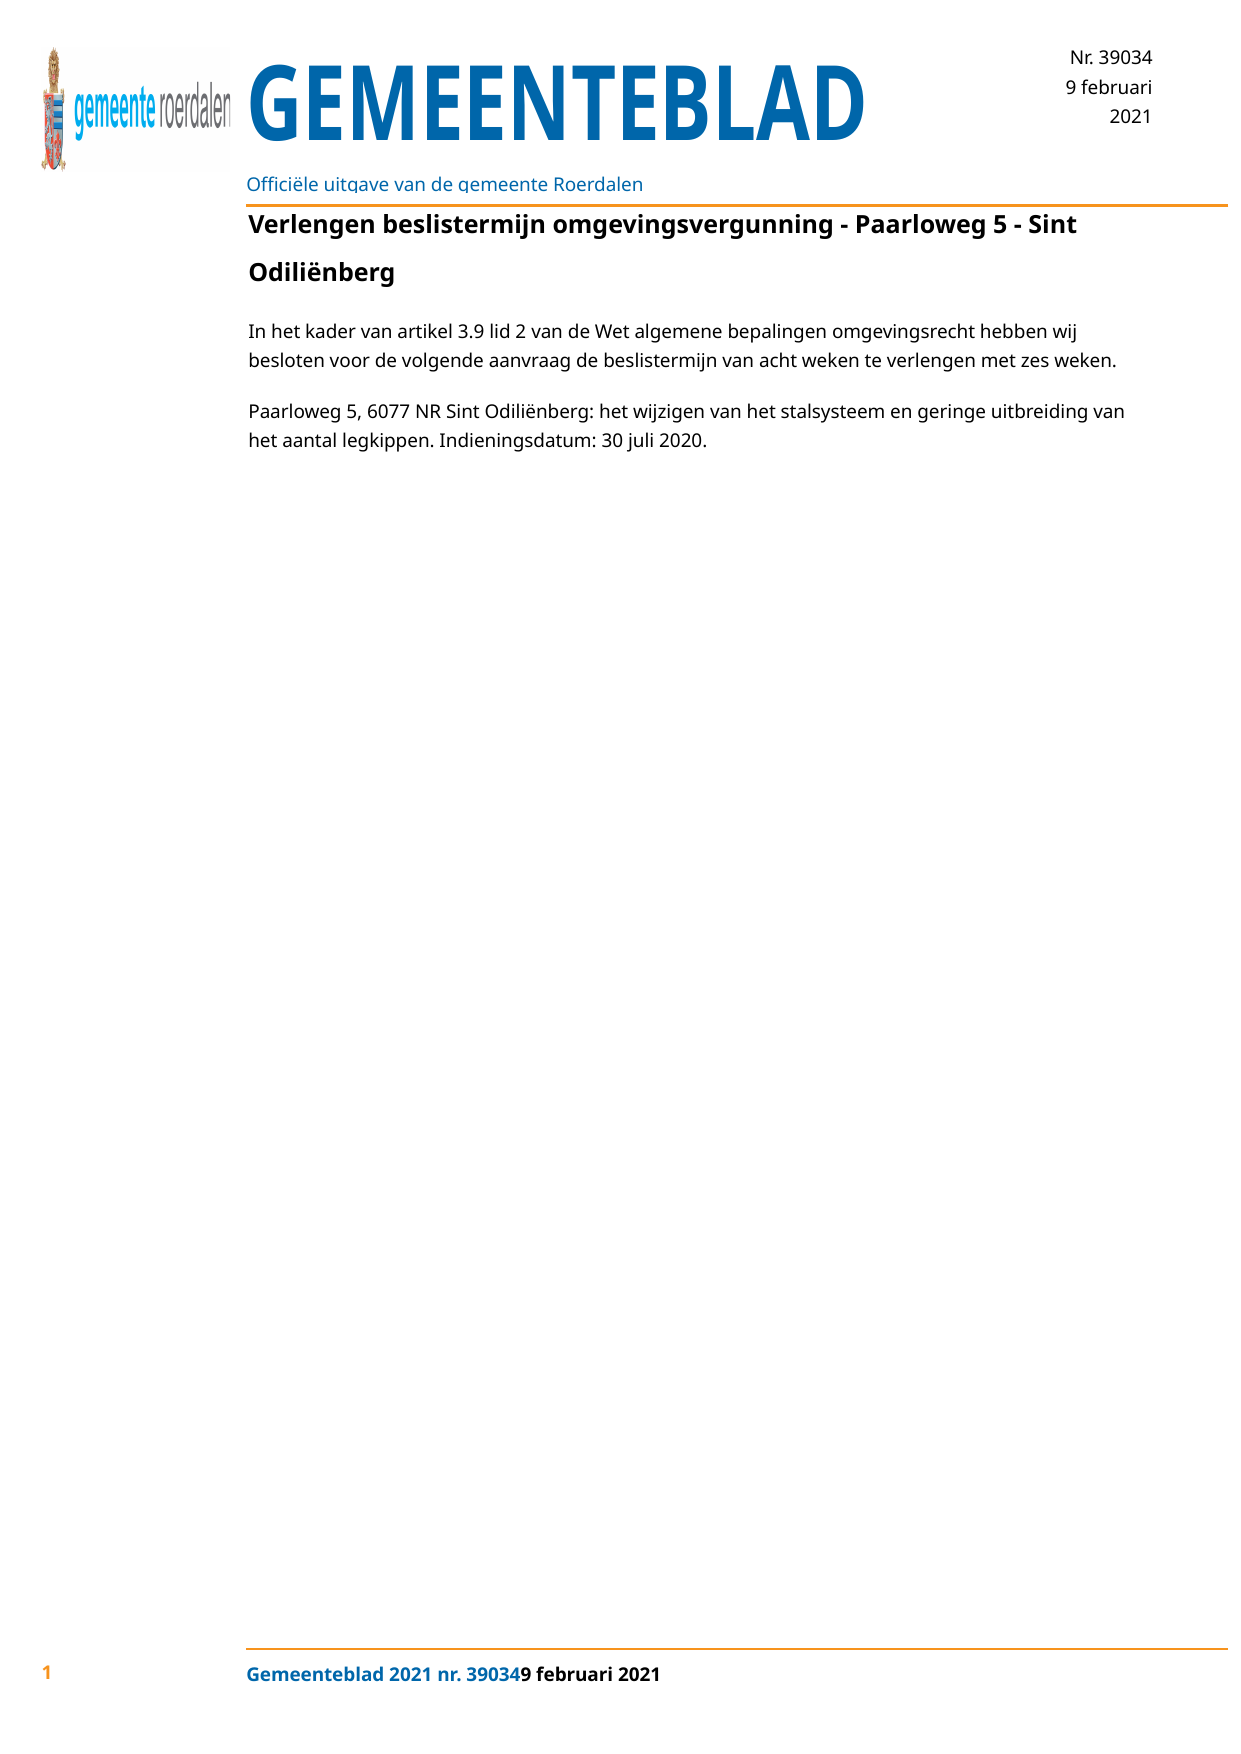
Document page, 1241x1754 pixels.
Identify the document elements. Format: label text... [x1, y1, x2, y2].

text Verlengen beslistermijn omgevingsvergunning - Paarloweg 5 - Sint Odiliënberg [248, 207, 1152, 288]
text In het kader van artikel 3.9 lid 2 van de Wet algemene bepalingen omgevingsrecht hebben wij besloten voor de volgende aanvraag de beslistermijn van acht weken te verlengen met zes weken. [248, 318, 1152, 373]
text Paarloweg 5, 6077 NR Sint Odiliënberg: het wijzigen van het stalsysteem en geringe uitbreiding van het aantal legkippen. Indieningsdatum: 30 juli 2020. [248, 398, 1152, 453]
picture [41, 47, 231, 172]
